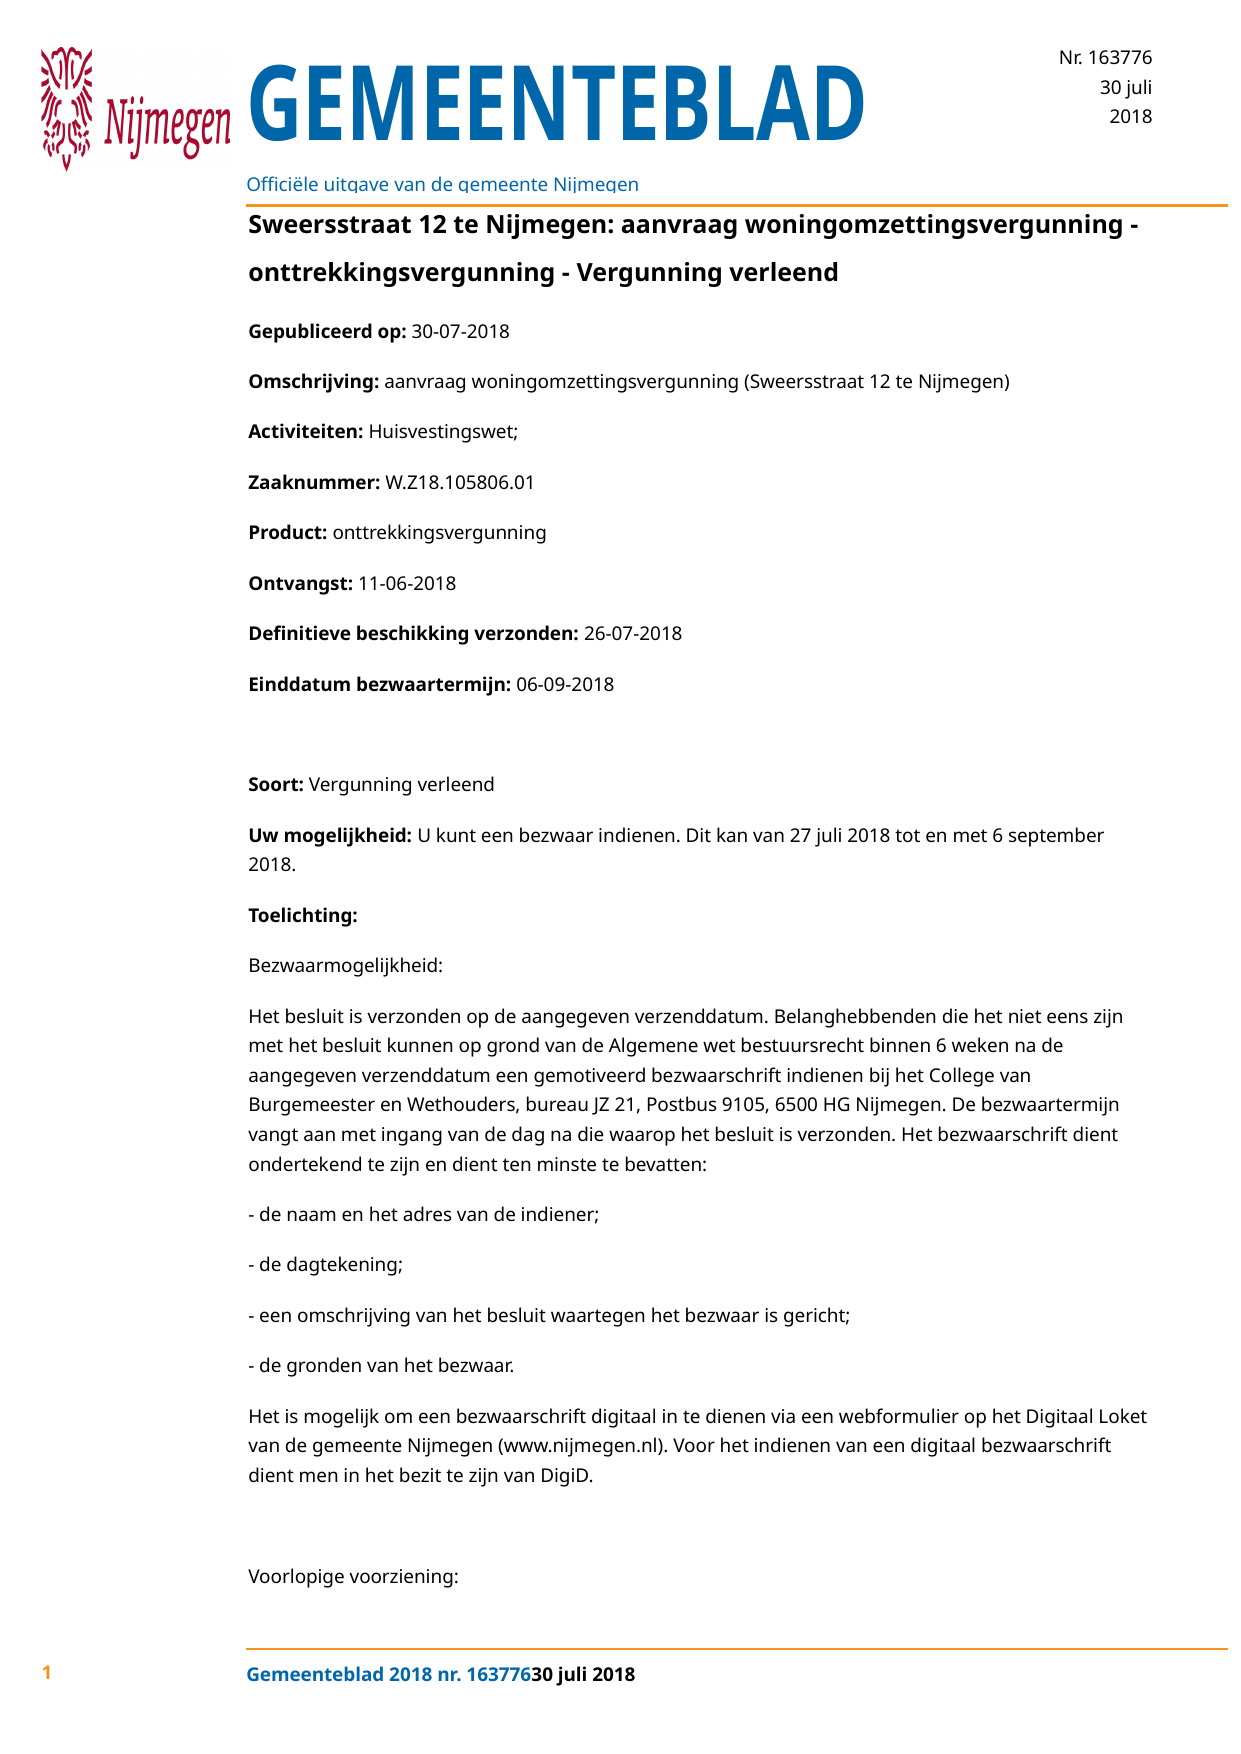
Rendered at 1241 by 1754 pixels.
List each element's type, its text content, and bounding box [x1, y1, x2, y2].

text - de dagtekening; [248, 1252, 1152, 1277]
text Ontvangst: 11-06-2018 [248, 570, 1152, 596]
text Definitieve beschikking verzonden: 26-07-2018 [248, 620, 1152, 646]
text Toelichting: [248, 902, 1152, 928]
text Activiteiten: Huisvestingswet; [248, 419, 1152, 444]
text Gepubliceerd op: 30-07-2018 [248, 318, 1152, 344]
text Het is mogelijk om een bezwaarschrift digitaal in te dienen via een webformulier op het Digitaal Loket van de gemeente Nijmegen (www.nijmegen.nl). Voor het indienen van een digitaal bezwaarschrift dient men in het bezit te zijn van DigiD. [248, 1403, 1152, 1488]
text - een omschrijving van het besluit waartegen het bezwaar is gericht; [248, 1302, 1152, 1328]
text Product: onttrekkingsvergunning [248, 519, 1152, 545]
text Uw mogelijkheid: U kunt een bezwaar indienen. Dit kan van 27 juli 2018 tot en met 6 september 2018. [248, 822, 1152, 877]
text Soort: Vergunning verleend [248, 772, 1152, 797]
text Voorlopige voorziening: [248, 1563, 1152, 1589]
text - de naam en het adres van de indiener; [248, 1201, 1152, 1227]
text Omschrijving: aanvraag woningomzettingsvergunning (Sweersstraat 12 te Nijmegen) [248, 368, 1152, 394]
text Einddatum bezwaartermijn: 06-09-2018 [248, 671, 1152, 697]
text Zaaknummer: W.Z18.105806.01 [248, 469, 1152, 495]
text Bezwaarmogelijkheid: [248, 952, 1152, 978]
text Sweersstraat 12 te Nijmegen: aanvraag woningomzettingsvergunning - onttrekkingsvergunning - Vergunning verleend [248, 207, 1152, 288]
picture [41, 47, 231, 172]
text - de gronden van het bezwaar. [248, 1352, 1152, 1378]
text Het besluit is verzonden op de aangegeven verzenddatum. Belanghebbenden die het niet eens zijn met het besluit kunnen op grond van de Algemene wet bestuursrecht binnen 6 weken na de aangegeven verzenddatum een gemotiveerd bezwaarschrift indienen bij het College van Burgemeester en Wethouders, bureau JZ 21, Postbus 9105, 6500 HG Nijmegen. De bezwaartermijn vangt aan met ingang van de dag na die waarop het besluit is verzonden. Het bezwaarschrift dient ondertekend te zijn en dient ten minste te bevatten: [248, 1003, 1152, 1177]
